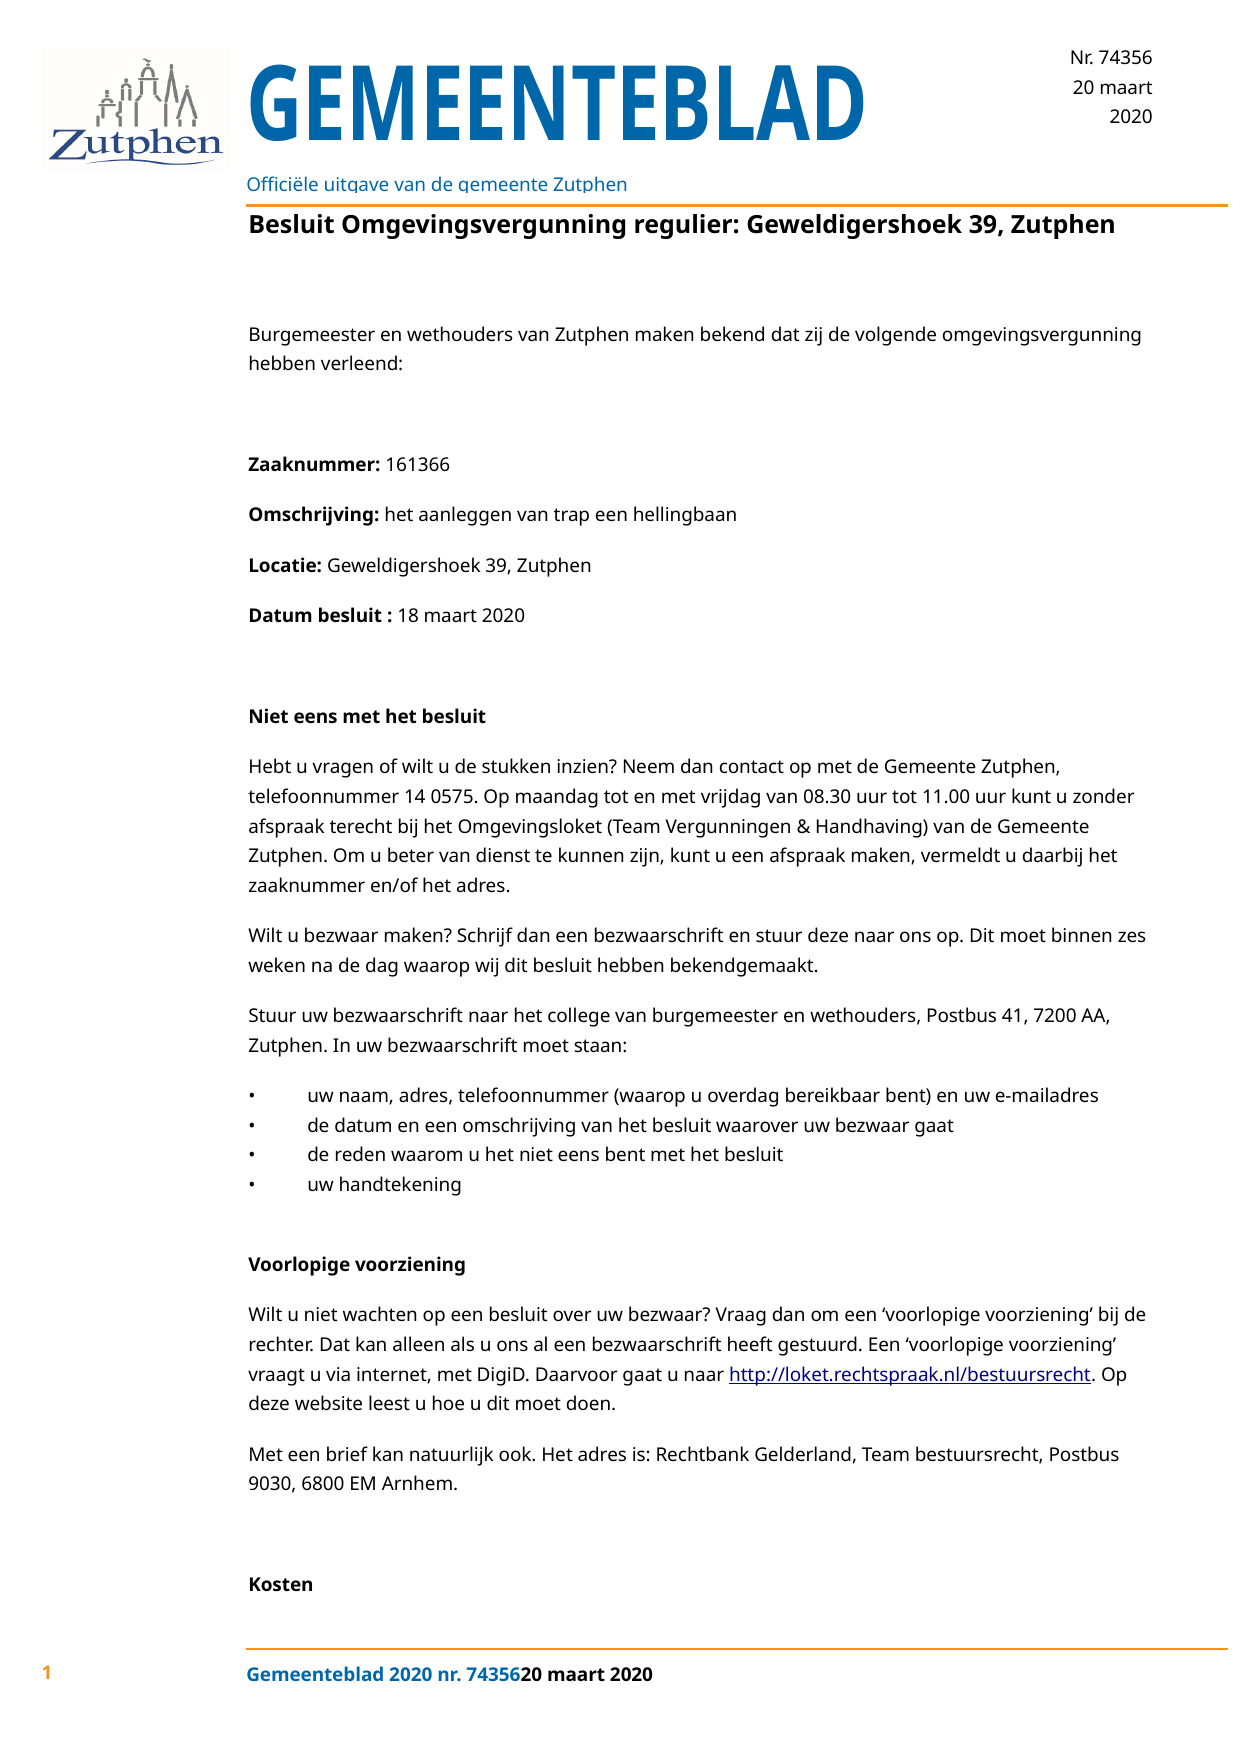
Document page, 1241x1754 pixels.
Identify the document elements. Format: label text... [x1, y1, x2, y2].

text Datum besluit : 18 maart 2020 [248, 602, 1152, 628]
list de datum en een omschrijving van het besluit waarover uw bezwaar gaat [248, 1112, 1152, 1138]
text Met een brief kan natuurlijk ook. Het adres is: Rechtbank Gelderland, Team bestuursrecht, Postbus 9030, 6800 EM Arnhem. [248, 1441, 1152, 1496]
text Omschrijving: het aanleggen van trap een hellingbaan [248, 502, 1152, 527]
list uw handtekening [248, 1171, 1152, 1197]
list uw naam, adres, telefoonnummer (waarop u overdag bereikbaar bent) en uw e-mailadres [248, 1082, 1152, 1108]
picture [41, 47, 231, 172]
text Stuur uw bezwaarschrift naar het college van burgemeester en wethouders, Postbus 41, 7200 AA, Zutphen. In uw bezwaarschrift moet staan: [248, 1002, 1152, 1058]
text Niet eens met het besluit [248, 703, 1152, 729]
list de reden waarom u het niet eens bent met het besluit [248, 1142, 1152, 1167]
text Kosten [248, 1571, 1152, 1597]
text Wilt u niet wachten op een besluit over uw bezwaar? Vraag dan om een ‘voorlopige voorziening’ bij de rechter. Dat kan alleen als u ons al een bezwaarschrift heeft gestuurd. Een ‘voorlopige voorziening’ vraagt u via internet, met DigiD. Daarvoor gaat u naar http://loket.rechtspraak.nl/bestuursrecht. Op deze website leest u hoe u dit moet doen. [248, 1302, 1152, 1416]
text Locatie: Geweldigershoek 39, Zutphen [248, 552, 1152, 578]
text Wilt u bezwaar maken? Schrijf dan een bezwaarschrift en stuur deze naar ons op. Dit moet binnen zes weken na de dag waarop wij dit besluit hebben bekendgemaakt. [248, 922, 1152, 978]
text Besluit Omgevingsvergunning regulier: Geweldigershoek 39, Zutphen [248, 207, 1152, 241]
text Voorlopige voorziening [248, 1251, 1152, 1277]
text Burgemeester en wethouders van Zutphen maken bekend dat zij de volgende omgevingsvergunning hebben verleend: [248, 321, 1152, 376]
text Hebt u vragen of wilt u de stukken inzien? Neem dan contact op met de Gemeente Zutphen, telefoonnummer 14 0575. Op maandag tot en met vrijdag van 08.30 uur tot 11.00 uur kunt u zonder afspraak terecht bij het Omgevingsloket (Team Vergunningen & Handhaving) van de Gemeente Zutphen. Om u beter van dienst te kunnen zijn, kunt u een afspraak maken, vermeldt u daarbij het zaaknummer en/of het adres. [248, 754, 1152, 898]
text Zaaknummer: 161366 [248, 451, 1152, 477]
